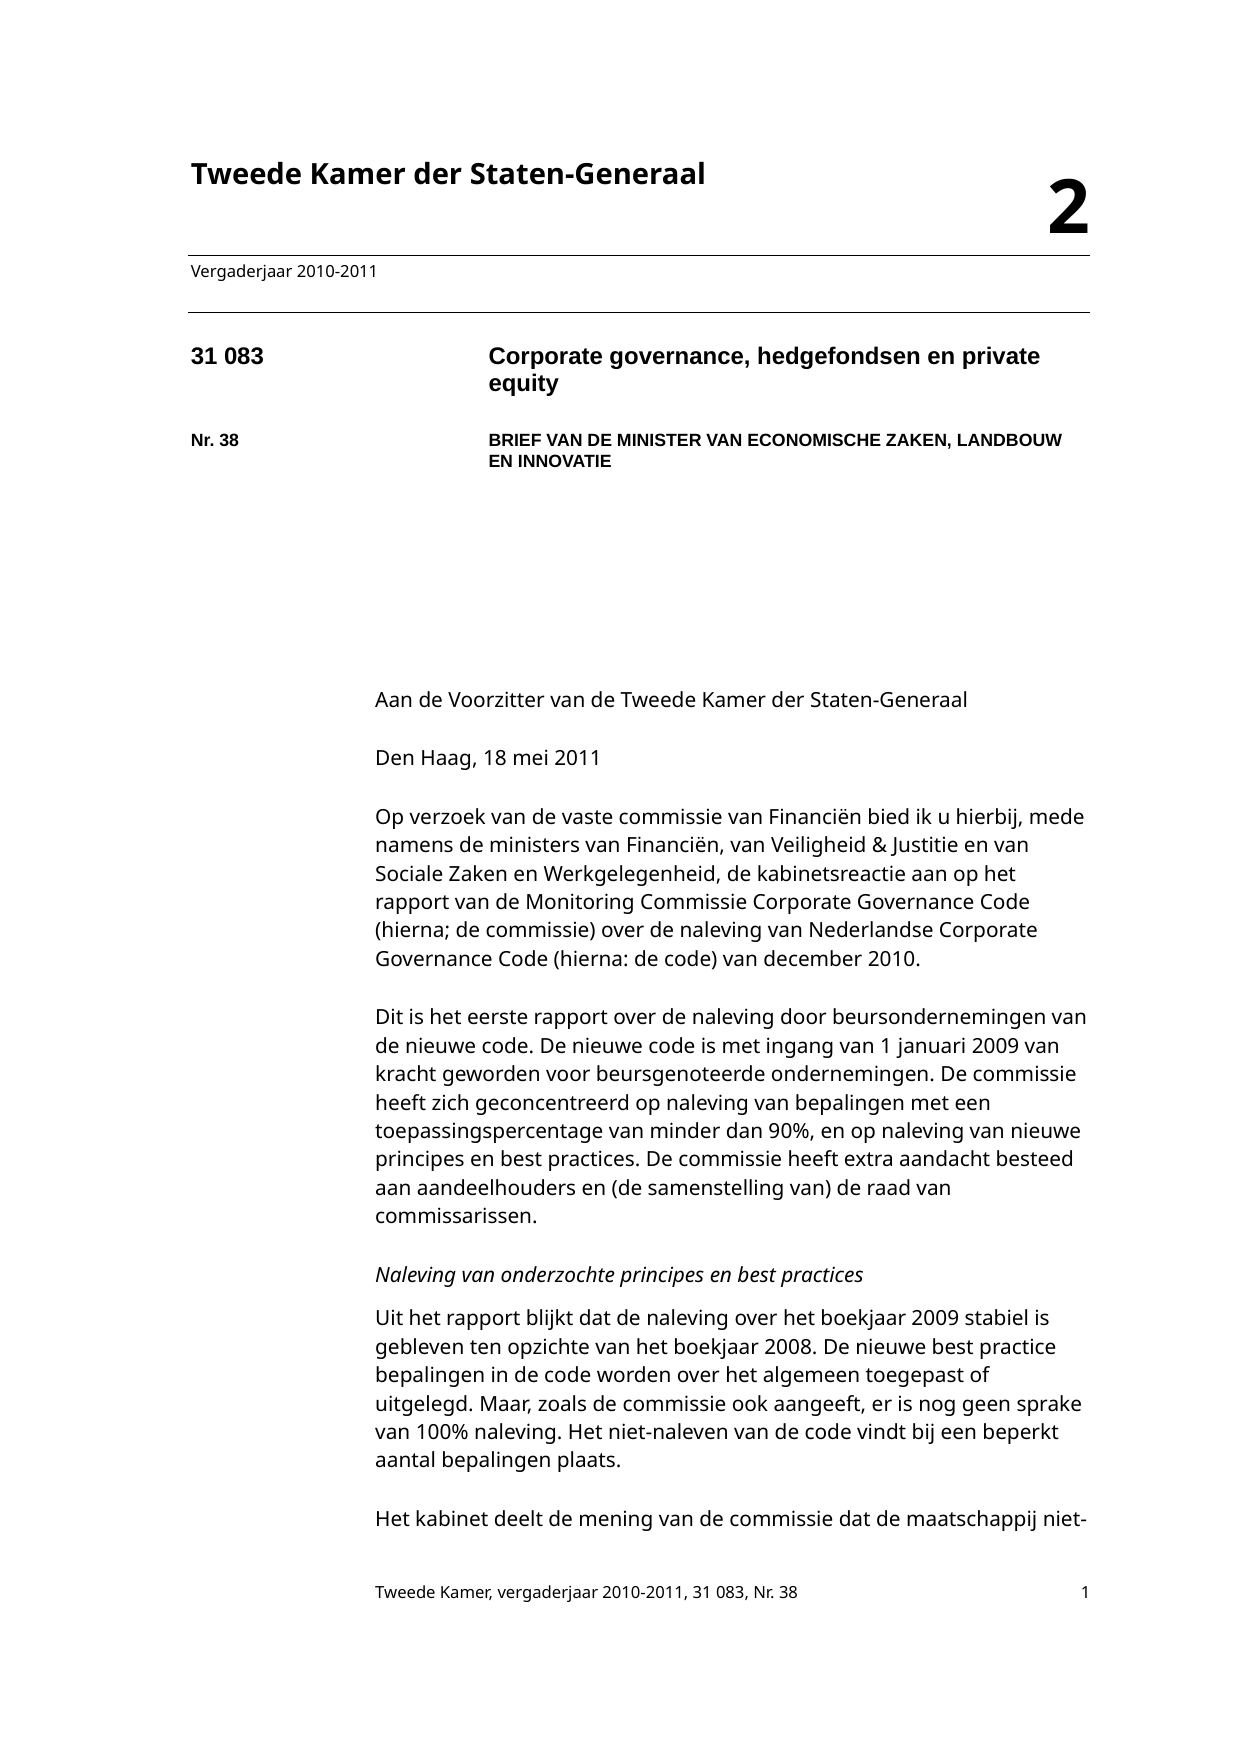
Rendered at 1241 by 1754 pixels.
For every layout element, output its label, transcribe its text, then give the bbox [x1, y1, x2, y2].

table_cell BRIEF VAN DE MINISTER VAN ECONOMISCHE ZAKEN, LANDBOUW EN INNOVATIE [485, 427, 1090, 566]
table_header 2 [910, 150, 1090, 255]
table_header Tweede Kamer der Staten-Generaal [188, 150, 909, 255]
table_cell [485, 313, 1090, 339]
text Op verzoek van de vaste commissie van Financiën bied ik u hierbij, mede namens de ministers van Financiën, van Veiligheid & Justitie en van Sociale Zaken en Werkgelegenheid, de kabinetsreactie aan op het rapport van de Monitoring Commissie Corporate Governance Code (hierna; de commissie) over de naleving van Nederlandse Corporate Governance Code (hierna: de code) van december 2010. [375, 802, 1090, 972]
text Het kabinet deelt de mening van de commissie dat de maatschappij niet- [375, 1504, 1090, 1532]
text Naleving van onderzochte principes en best practices [375, 1260, 1090, 1288]
table_cell Corporate governance, hedgefondsen en private equity [485, 339, 1090, 427]
text Aan de Voorzitter van de Tweede Kamer der Staten-Generaal [375, 685, 1090, 713]
text Dit is het eerste rapport over de naleving door beursondernemingen van de nieuwe code. De nieuwe code is met ingang van 1 januari 2009 van kracht geworden voor beursgenoteerde ondernemingen. De commissie heeft zich geconcentreerd op naleving van bepalingen met een toepassingspercentage van minder dan 90%, en op naleving van nieuwe principes en best practices. De commissie heeft extra aandacht besteed aan aandeelhouders en (de samenstelling van) de raad van commissarissen. [375, 1002, 1090, 1230]
text Uit het rapport blijkt dat de naleving over het boekjaar 2009 stabiel is gebleven ten opzichte van het boekjaar 2008. De nieuwe best practice bepalingen in de code worden over het algemeen toegepast of uitgelegd. Maar, zoals de commissie ook aangeeft, er is nog geen sprake van 100% naleving. Het niet-naleven van de code vindt bij een beperkt aantal bepalingen plaats. [375, 1303, 1090, 1474]
table_cell [188, 313, 485, 339]
table_cell 31 083 [188, 339, 485, 427]
text Den Haag, 18 mei 2011 [375, 743, 1090, 772]
table_cell Vergaderjaar 2010-2011 [188, 256, 485, 312]
table_cell [485, 256, 1090, 312]
table_cell Nr. 38 [188, 427, 485, 566]
